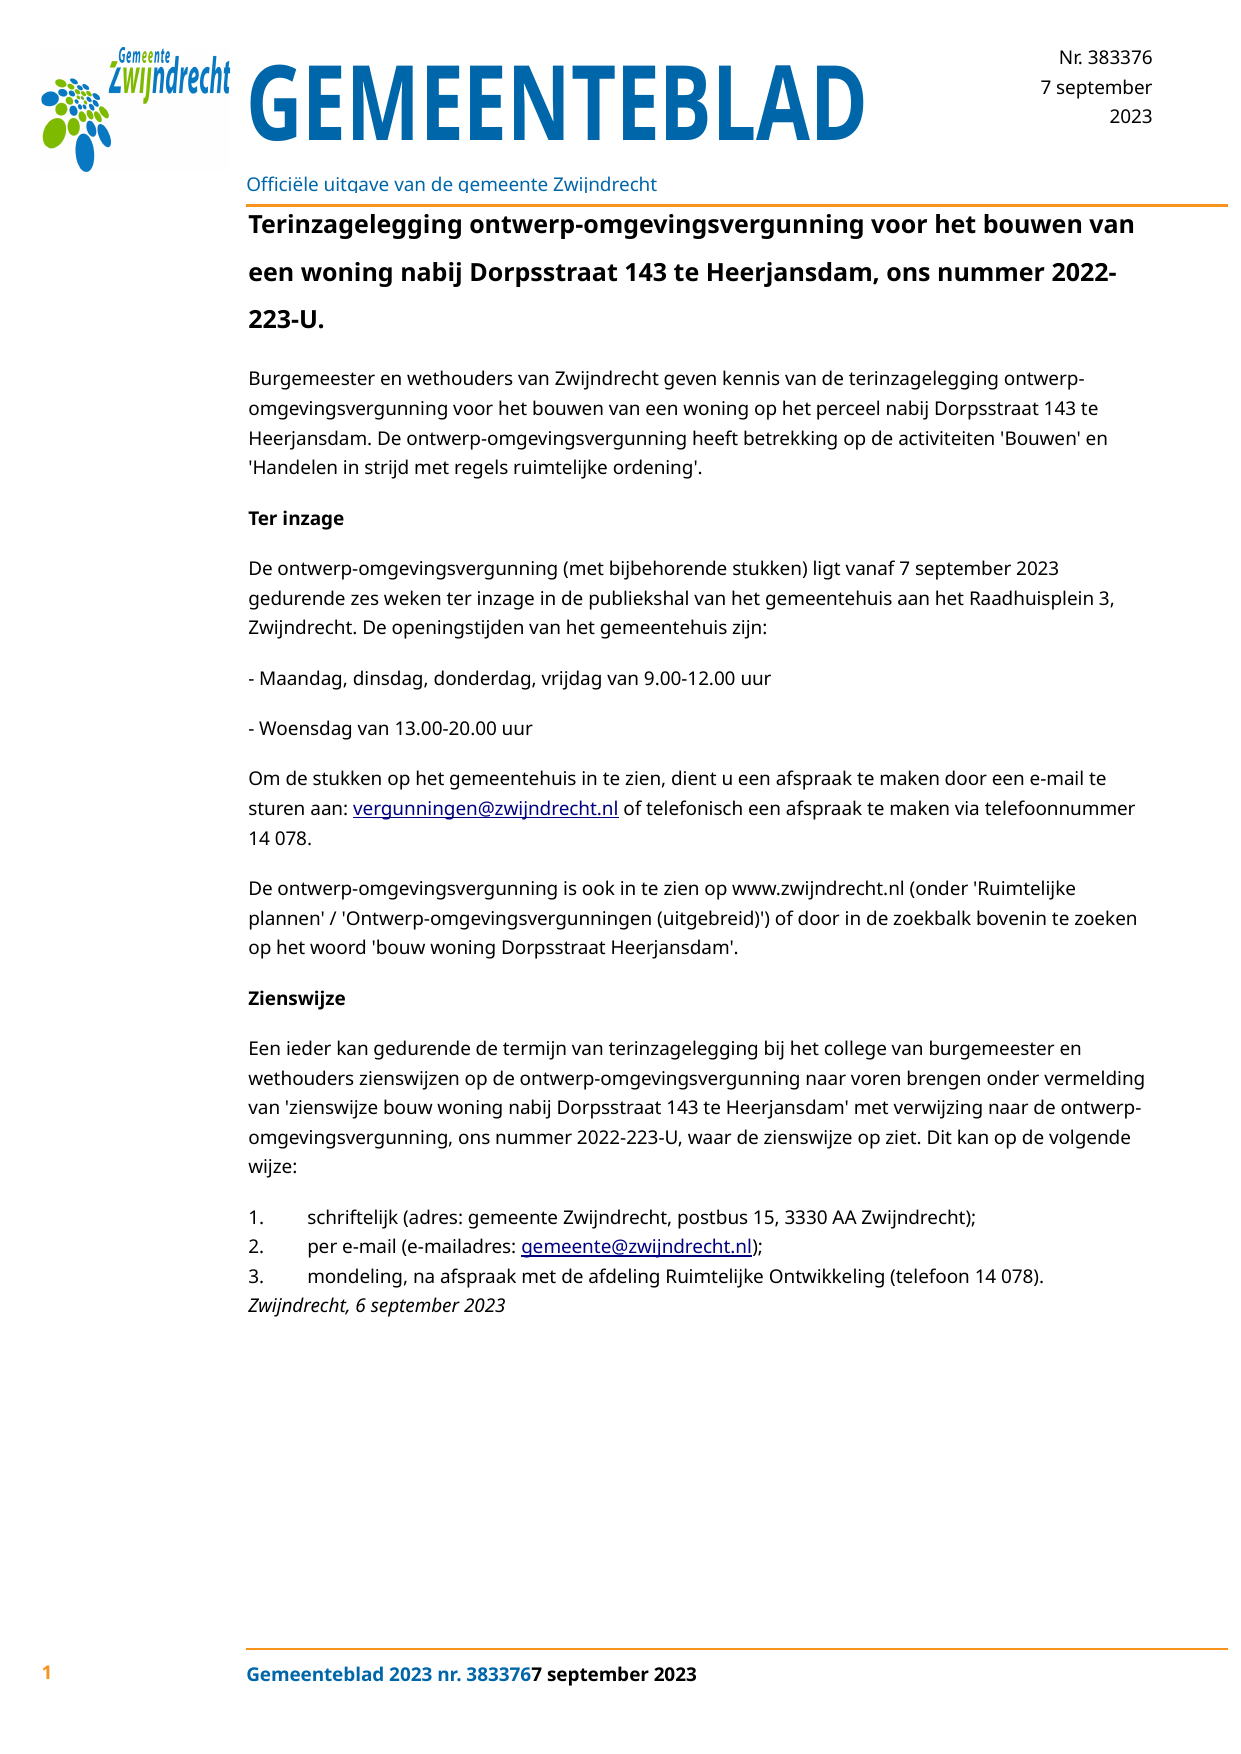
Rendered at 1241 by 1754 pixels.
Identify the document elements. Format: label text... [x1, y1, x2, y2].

text Een ieder kan gedurende de termijn van terinzagelegging bij het college van burgemeester en wethouders zienswijzen op de ontwerp-omgevingsvergunning naar voren brengen onder vermelding van 'zienswijze bouw woning nabij Dorpsstraat 143 te Heerjansdam' met verwijzing naar de ontwerp-omgevingsvergunning, ons nummer 2022-223-U, waar de zienswijze op ziet. Dit kan op de volgende wijze: [248, 1035, 1152, 1179]
text De ontwerp-omgevingsvergunning (met bijbehorende stukken) ligt vanaf 7 september 2023 gedurende zes weken ter inzage in de publiekshal van het gemeentehuis aan het Raadhuisplein 3, Zwijndrecht. De openingstijden van het gemeentehuis zijn: [248, 555, 1152, 640]
text Burgemeester en wethouders van Zwijndrecht geven kennis van de terinzagelegging ontwerp-omgevingsvergunning voor het bouwen van een woning op het perceel nabij Dorpsstraat 143 te Heerjansdam. De ontwerp-omgevingsvergunning heeft betrekking op de activiteiten 'Bouwen' en 'Handelen in strijd met regels ruimtelijke ordening'. [248, 366, 1152, 480]
text Zienswijze [248, 985, 1152, 1010]
list per e-mail (e-mailadres: gemeente@zwijndrecht.nl); [248, 1233, 1152, 1259]
list schriftelijk (adres: gemeente Zwijndrecht, postbus 15, 3330 AA Zwijndrecht); [248, 1204, 1152, 1229]
text De ontwerp-omgevingsvergunning is ook in te zien op www.zwijndrecht.nl (onder 'Ruimtelijke plannen' / 'Ontwerp-omgevingsvergunningen (uitgebreid)') of door in de zoekbalk bovenin te zoeken op het woord 'bouw woning Dorpsstraat Heerjansdam'. [248, 875, 1152, 960]
text - Maandag, dinsdag, donderdag, vrijdag van 9.00-12.00 uur [248, 665, 1152, 690]
text Zwijndrecht, 6 september 2023 [248, 1293, 1152, 1318]
text Ter inzage [248, 505, 1152, 530]
text Om de stukken op het gemeentehuis in te zien, dient u een afspraak te maken door een e-mail te sturen aan: vergunningen@zwijndrecht.nl of telefonisch een afspraak te maken via telefoonnummer 14 078. [248, 766, 1152, 850]
list mondeling, na afspraak met de afdeling Ruimtelijke Ontwikkeling (telefoon 14 078). [248, 1263, 1152, 1289]
text Terinzagelegging ontwerp-omgevingsvergunning voor het bouwen van een woning nabij Dorpsstraat 143 te Heerjansdam, ons nummer 2022-223-U. [248, 207, 1152, 336]
picture [41, 47, 231, 172]
text - Woensdag van 13.00-20.00 uur [248, 715, 1152, 741]
